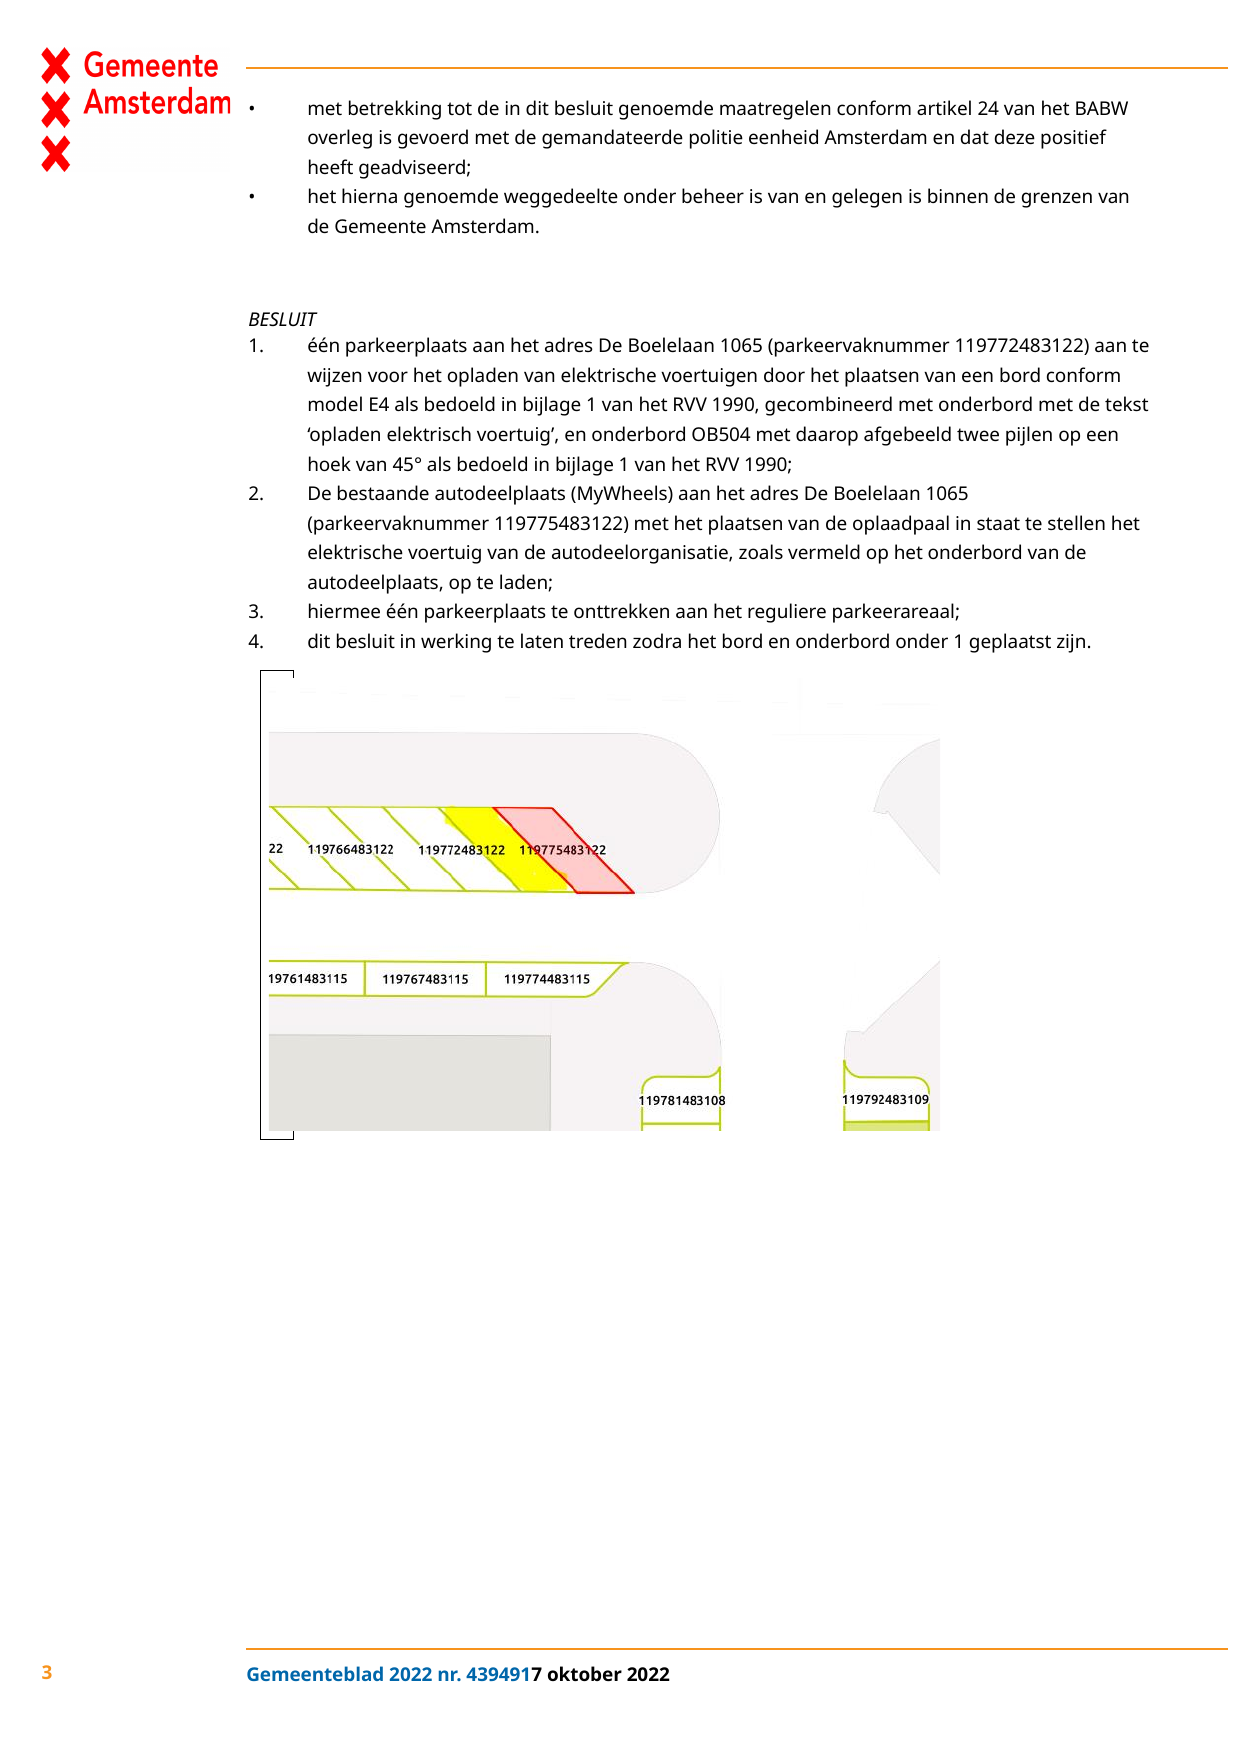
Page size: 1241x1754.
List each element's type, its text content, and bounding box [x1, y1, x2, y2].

list één parkeerplaats aan het adres De Boelelaan 1065 (parkeervaknummer 119772483122) aan te wijzen voor het opladen van elektrische voertuigen door het plaatsen van een bord conform model E4 als bedoeld in bijlage 1 van het RVV 1990, gecombineerd met onderbord met de tekst ‘opladen elektrisch voertuig’, en onderbord OB504 met daarop afgebeeld twee pijlen op een hoek van 45° als bedoeld in bijlage 1 van het RVV 1990; [248, 332, 1152, 476]
picture [268, 678, 941, 1131]
list hiermee één parkeerplaats te onttrekken aan het reguliere parkeerareaal; [248, 599, 1152, 624]
picture [41, 47, 231, 172]
list dit besluit in werking te laten treden zodra het bord en onderbord onder 1 geplaatst zijn. [248, 628, 1152, 654]
list met betrekking tot de in dit besluit genoemde maatregelen conform artikel 24 van het BABW overleg is gevoerd met de gemandateerde politie eenheid Amsterdam en dat deze positief heeft geadviseerd; [248, 95, 1152, 180]
text BESLUIT [248, 307, 1152, 332]
list De bestaande autodeelplaats (MyWheels) aan het adres De Boelelaan 1065 (parkeervaknummer 119775483122) met het plaatsen van de oplaadpaal in staat te stellen het elektrische voertuig van de autodeelorganisatie, zoals vermeld op het onderbord van de autodeelplaats, op te laden; [248, 480, 1152, 595]
list het hierna genoemde weggedeelte onder beheer is van en gelegen is binnen de grenzen van de Gemeente Amsterdam. [248, 183, 1152, 239]
